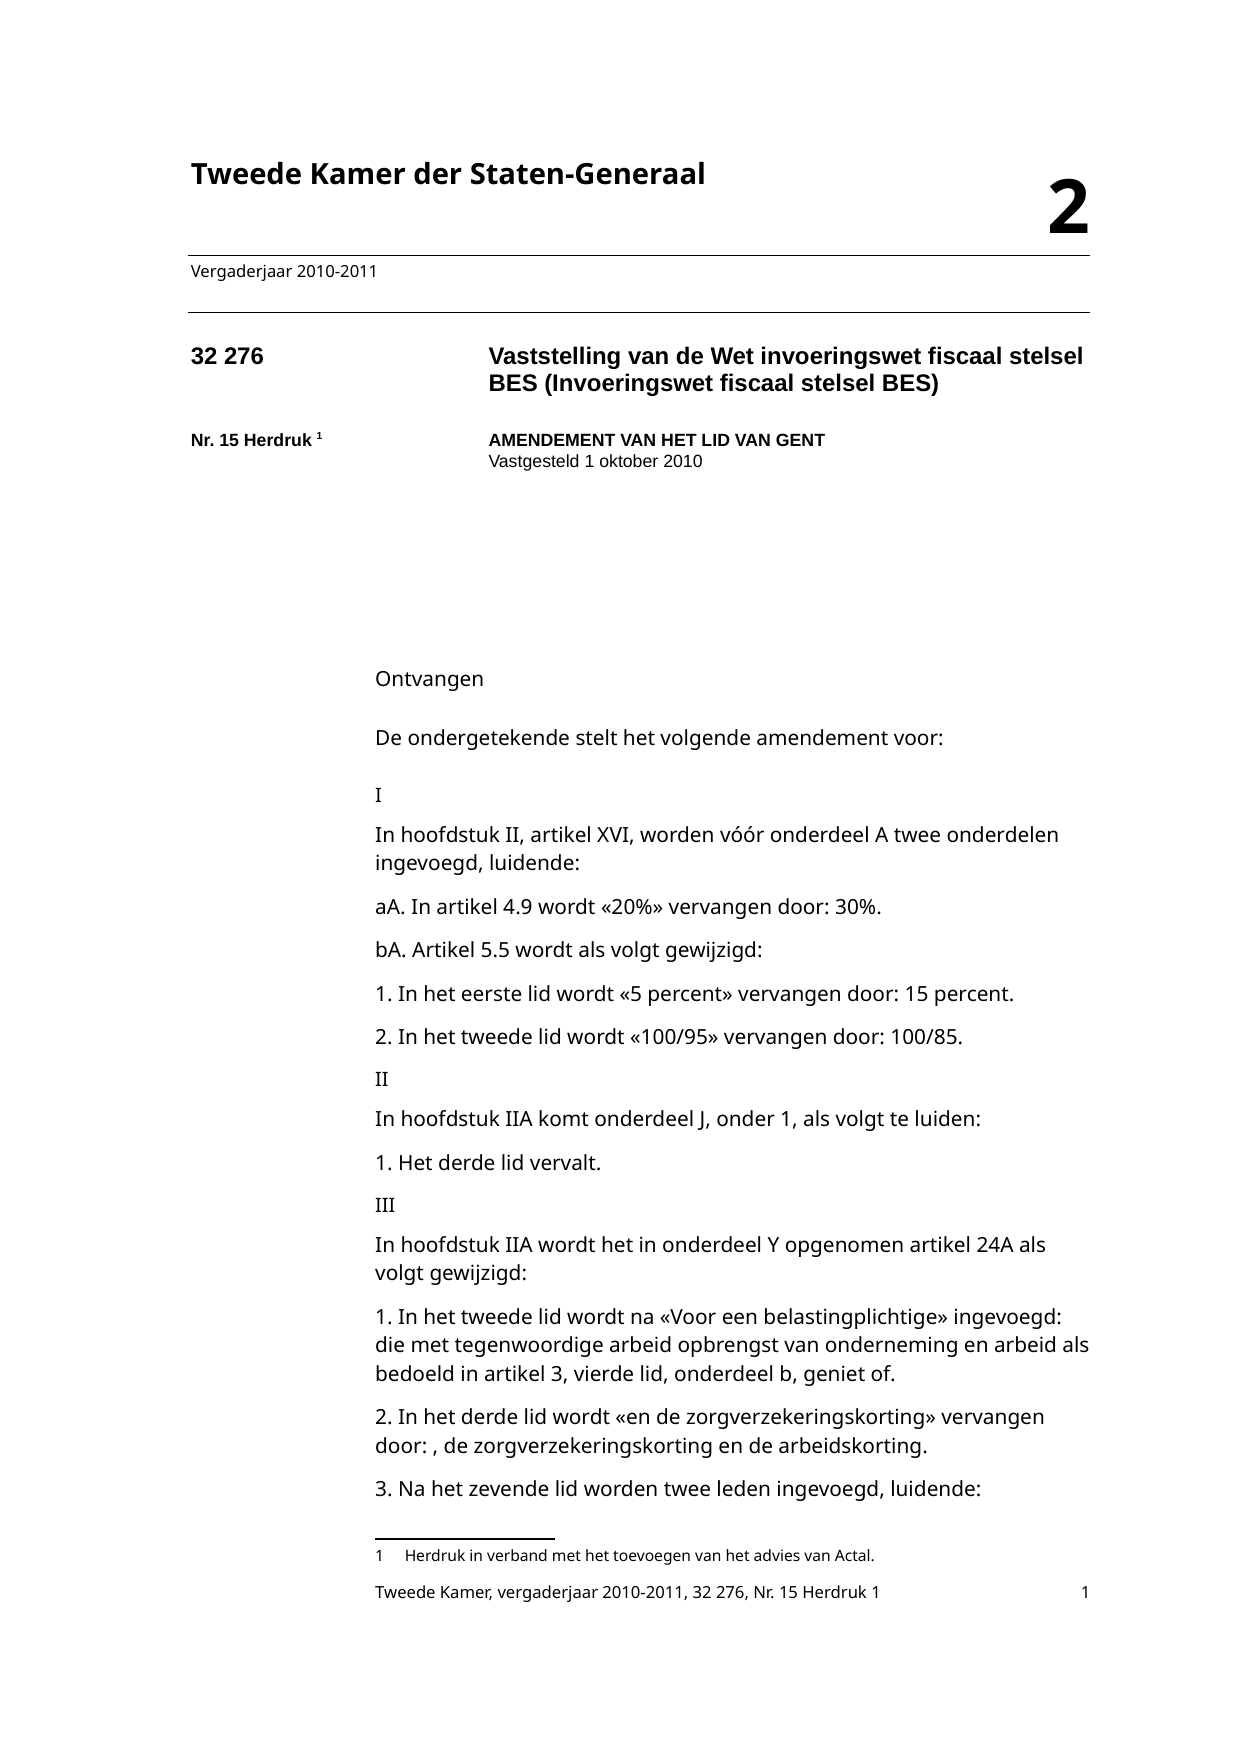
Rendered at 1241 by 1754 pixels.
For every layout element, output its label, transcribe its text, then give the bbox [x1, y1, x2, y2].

text 1. In het tweede lid wordt na «Voor een belastingplichtige» ingevoegd: die met tegenwoordige arbeid opbrengst van onderneming en arbeid als bedoeld in artikel 3, vierde lid, onderdeel b, geniet of. [375, 1302, 1090, 1387]
text In hoofdstuk II, artikel XVI, worden vóór onderdeel A twee onderdelen ingevoegd, luidende: [375, 820, 1090, 877]
text In hoofdstuk IIA wordt het in onderdeel Y opgenomen artikel 24A als volgt gewijzigd: [375, 1230, 1090, 1287]
table_header 2 [910, 150, 1090, 255]
text 1. Het derde lid vervalt. [375, 1148, 1090, 1176]
text 3. Na het zevende lid worden twee leden ingevoegd, luidende: [375, 1474, 1090, 1503]
text aA. In artikel 4.9 wordt «20%» vervangen door: 30%. [375, 892, 1090, 920]
text bA. Artikel 5.5 wordt als volgt gewijzigd: [375, 935, 1090, 964]
table_cell [188, 313, 485, 339]
text 2. In het derde lid wordt «en de zorgverzekeringskorting» vervangen door: , de zorgverzekeringskorting en de arbeidskorting. [375, 1402, 1090, 1459]
table_cell [485, 313, 1090, 339]
text Ontvangen [375, 664, 1090, 693]
text II [375, 1066, 1090, 1093]
table_cell Vergaderjaar 2010-2011 [188, 256, 485, 312]
text 2. In het tweede lid wordt «100/95» vervangen door: 100/85. [375, 1022, 1090, 1051]
table_cell 32 276 [188, 339, 485, 427]
text 1. In het eerste lid wordt «5 percent» vervangen door: 15 percent. [375, 979, 1090, 1007]
text I [375, 781, 1090, 808]
table_cell [485, 256, 1090, 312]
table_cell Vaststelling van de Wet invoeringswet fiscaal stelsel BES (Invoeringswet fiscaal stelsel BES) [485, 339, 1090, 427]
text III [375, 1191, 1090, 1218]
table_header Tweede Kamer der Staten-Generaal [188, 150, 909, 255]
text In hoofdstuk IIA komt onderdeel J, onder 1, als volgt te luiden: [375, 1104, 1090, 1133]
table_cell Nr. 15 Herdruk [188, 427, 485, 546]
table_cell AMENDEMENT VAN HET LID VAN GENT Vastgesteld 1 oktober 2010 [485, 427, 1090, 546]
text De ondergetekende stelt het volgende amendement voor: [375, 723, 1090, 751]
